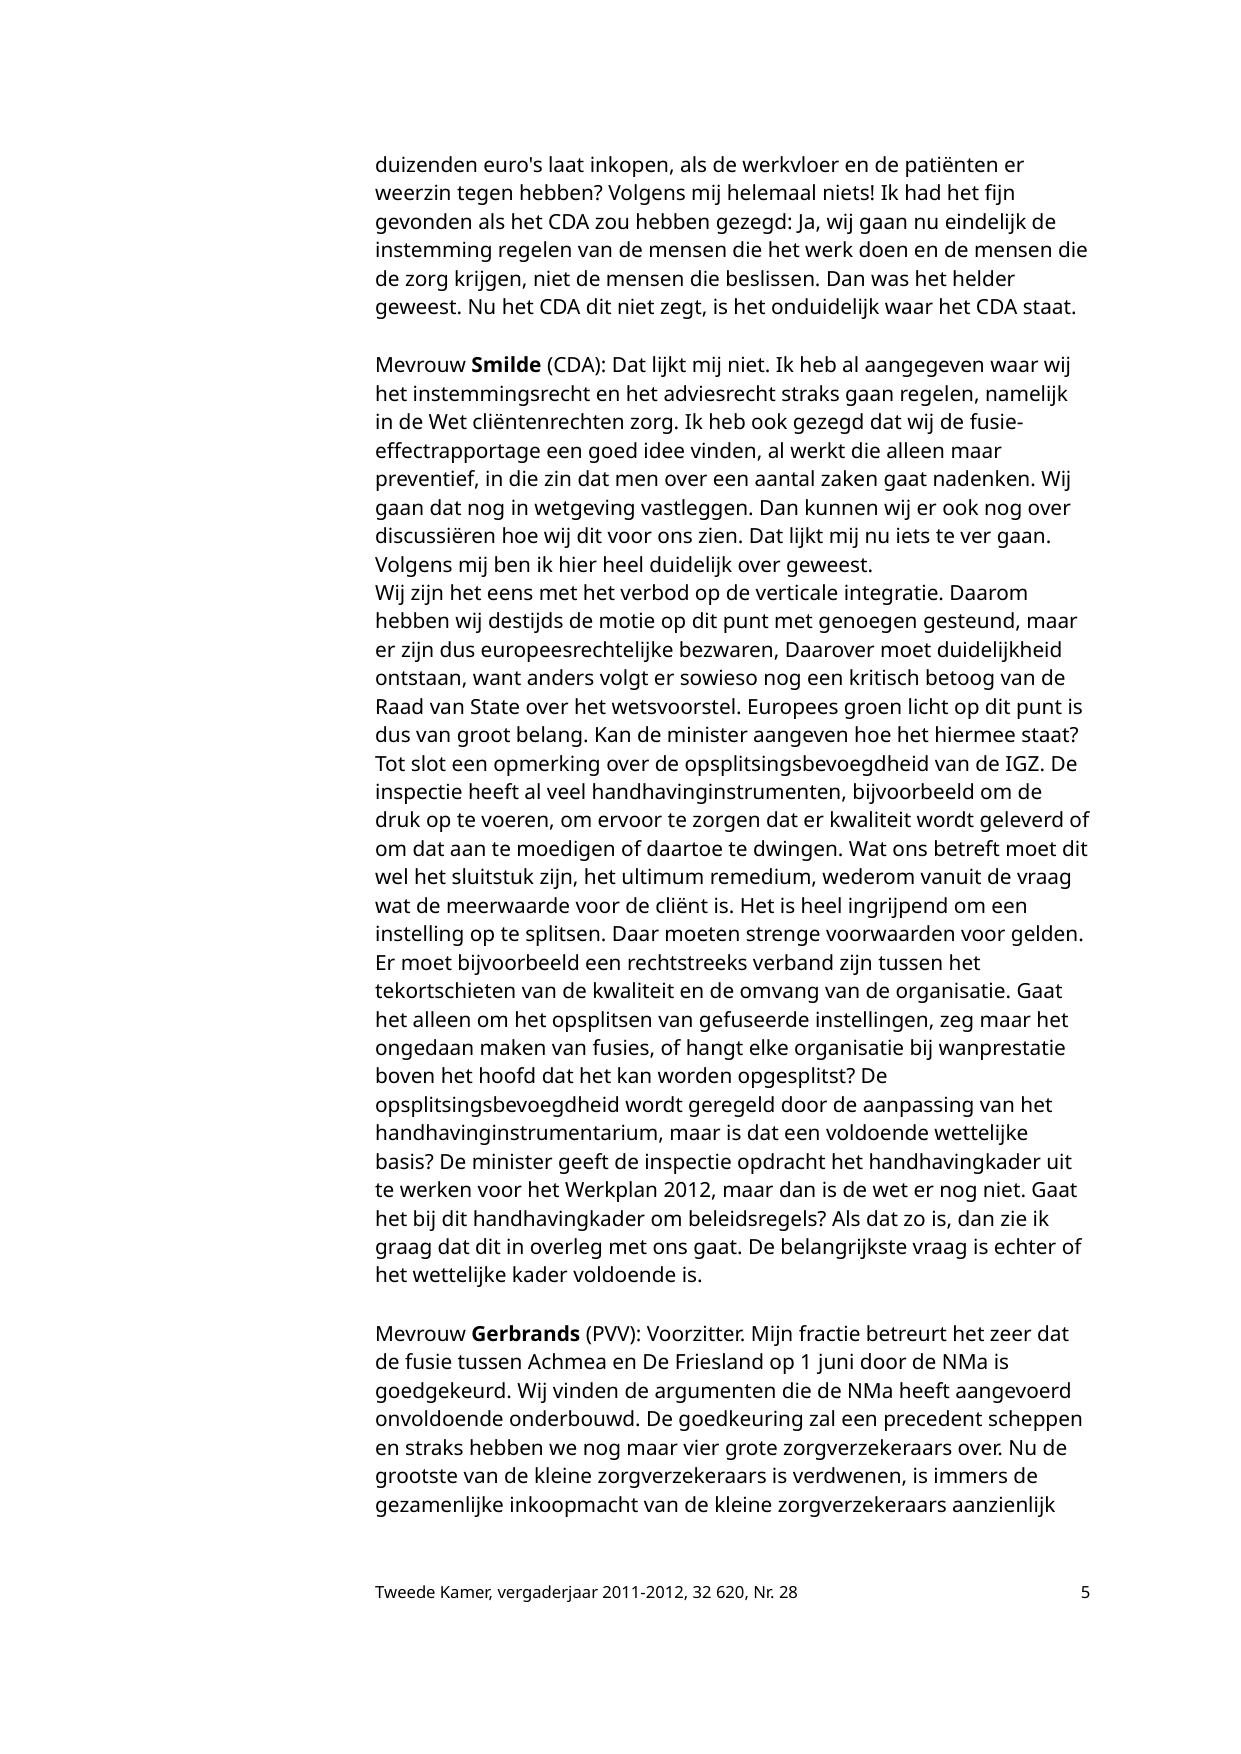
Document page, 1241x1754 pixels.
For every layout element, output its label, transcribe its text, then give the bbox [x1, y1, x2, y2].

text duizenden euro's laat inkopen, als de werkvloer en de patiënten er weerzin tegen hebben? Volgens mij helemaal niets! Ik had het fijn gevonden als het CDA zou hebben gezegd: Ja, wij gaan nu eindelijk de instemming regelen van de mensen die het werk doen en de mensen die de zorg krijgen, niet de mensen die beslissen. Dan was het helder geweest. Nu het CDA dit niet zegt, is het onduidelijk waar het CDA staat. [375, 150, 1090, 321]
text Tot slot een opmerking over de opsplitsingsbevoegdheid van de IGZ. De inspectie heeft al veel handhavinginstrumenten, bijvoorbeeld om de druk op te voeren, om ervoor te zorgen dat er kwaliteit wordt geleverd of om dat aan te moedigen of daartoe te dwingen. Wat ons betreft moet dit wel het sluitstuk zijn, het ultimum remedium, wederom vanuit de vraag wat de meerwaarde voor de cliënt is. Het is heel ingrijpend om een instelling op te splitsen. Daar moeten strenge voorwaarden voor gelden. Er moet bijvoorbeeld een rechtstreeks verband zijn tussen het tekortschieten van de kwaliteit en de omvang van de organisatie. Gaat het alleen om het opsplitsen van gefuseerde instellingen, zeg maar het ongedaan maken van fusies, of hangt elke organisatie bij wanprestatie boven het hoofd dat het kan worden opgesplitst? De opsplitsingsbevoegdheid wordt geregeld door de aanpassing van het handhavinginstrumentarium, maar is dat een voldoende wettelijke basis? De minister geeft de inspectie opdracht het handhavingkader uit te werken voor het Werkplan 2012, maar dan is de wet er nog niet. Gaat het bij dit handhavingkader om beleidsregels? Als dat zo is, dan zie ik graag dat dit in overleg met ons gaat. De belangrijkste vraag is echter of het wettelijke kader voldoende is. [375, 749, 1090, 1289]
text Mevrouw Gerbrands (PVV): Voorzitter. Mijn fractie betreurt het zeer dat de fusie tussen Achmea en De Friesland op 1 juni door de NMa is goedgekeurd. Wij vinden de argumenten die de NMa heeft aangevoerd onvoldoende onderbouwd. De goedkeuring zal een precedent scheppen en straks hebben we nog maar vier grote zorgverzekeraars over. Nu de grootste van de kleine zorgverzekeraars is verdwenen, is immers de gezamenlijke inkoopmacht van de kleine zorgverzekeraars aanzienlijk [375, 1319, 1090, 1518]
text Mevrouw Smilde (CDA): Dat lijkt mij niet. Ik heb al aangegeven waar wij het instemmingsrecht en het adviesrecht straks gaan regelen, namelijk in de Wet cliëntenrechten zorg. Ik heb ook gezegd dat wij de fusie-effectrapportage een goed idee vinden, al werkt die alleen maar preventief, in die zin dat men over een aantal zaken gaat nadenken. Wij gaan dat nog in wetgeving vastleggen. Dan kunnen wij er ook nog over discussiëren hoe wij dit voor ons zien. Dat lijkt mij nu iets te ver gaan. Volgens mij ben ik hier heel duidelijk over geweest. [375, 351, 1090, 578]
text Wij zijn het eens met het verbod op de verticale integratie. Daarom hebben wij destijds de motie op dit punt met genoegen gesteund, maar er zijn dus europeesrechtelijke bezwaren, Daarover moet duidelijkheid ontstaan, want anders volgt er sowieso nog een kritisch betoog van de Raad van State over het wetsvoorstel. Europees groen licht op dit punt is dus van groot belang. Kan de minister aangeven hoe het hiermee staat? [375, 578, 1090, 749]
